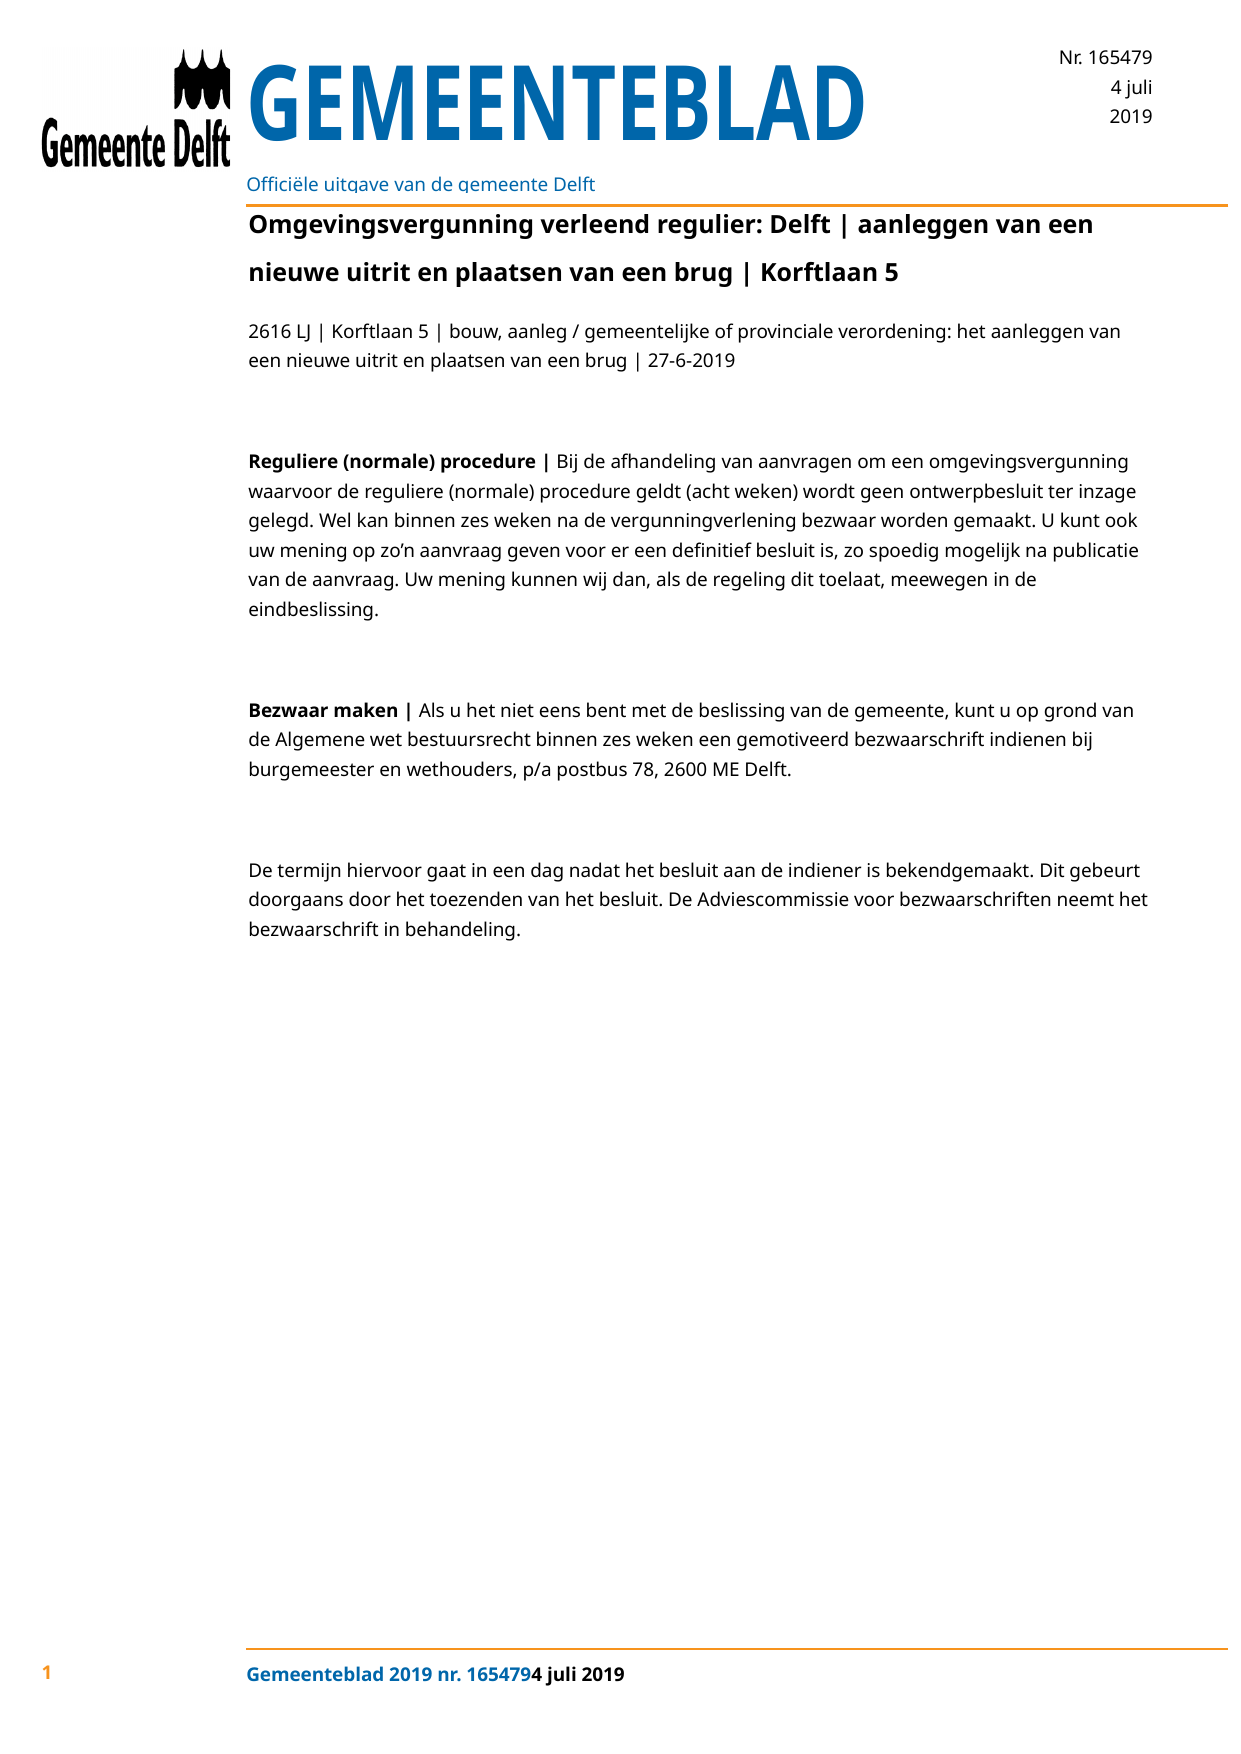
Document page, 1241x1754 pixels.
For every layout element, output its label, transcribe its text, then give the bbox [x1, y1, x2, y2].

text 2616 LJ | Korftlaan 5 | bouw, aanleg / gemeentelijke of provinciale verordening: het aanleggen van een nieuwe uitrit en plaatsen van een brug | 27-6-2019 [248, 318, 1152, 373]
text De termijn hiervoor gaat in een dag nadat het besluit aan de indiener is bekendgemaakt. Dit gebeurt doorgaans door het toezenden van het besluit. De Adviescommissie voor bezwaarschriften neemt het bezwaarschrift in behandeling. [248, 857, 1152, 942]
text Reguliere (normale) procedure | Bij de afhandeling van aanvragen om een omgevingsvergunning waarvoor de reguliere (normale) procedure geldt (acht weken) wordt geen ontwerpbesluit ter inzage gelegd. Wel kan binnen zes weken na de vergunningverlening bezwaar worden gemaakt. U kunt ook uw mening op zo’n aanvraag geven voor er een definitief besluit is, zo spoedig mogelijk na publicatie van de aanvraag. Uw mening kunnen wij dan, als de regeling dit toelaat, meewegen in de eindbeslissing. [248, 448, 1152, 622]
text Omgevingsvergunning verleend regulier: Delft | aanleggen van een nieuwe uitrit en plaatsen van een brug | Korftlaan 5 [248, 207, 1152, 288]
picture [41, 47, 231, 172]
text Bezwaar maken | Als u het niet eens bent met de beslissing van de gemeente, kunt u op grond van de Algemene wet bestuursrecht binnen zes weken een gemotiveerd bezwaarschrift indienen bij burgemeester en wethouders, p/a postbus 78, 2600 ME Delft. [248, 697, 1152, 782]
